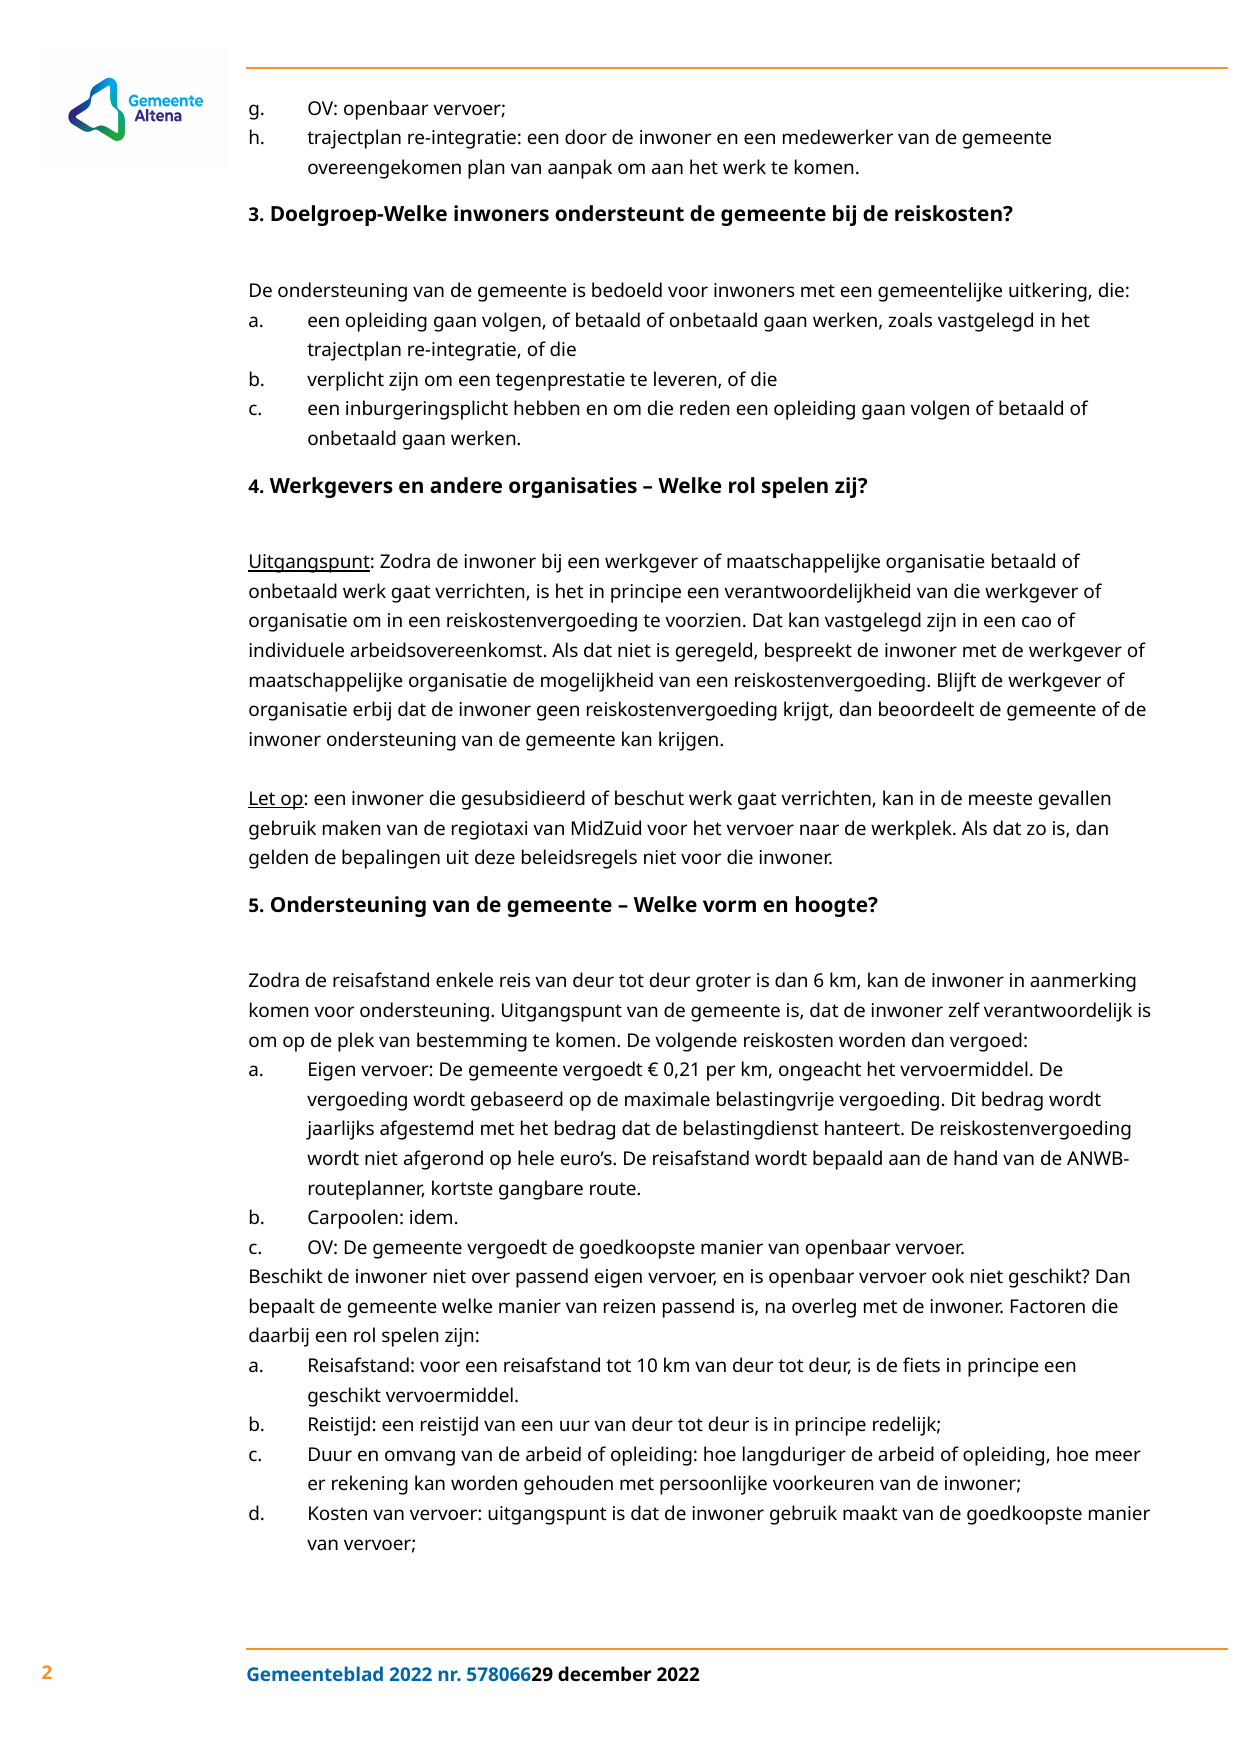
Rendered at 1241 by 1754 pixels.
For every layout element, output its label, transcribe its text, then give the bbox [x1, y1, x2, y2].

text 4. Werkgevers en andere organisaties – Welke rol spelen zij? [248, 471, 1152, 499]
list Kosten van vervoer: uitgangspunt is dat de inwoner gebruik maakt van de goedkoopste manier van vervoer; [248, 1500, 1152, 1556]
list OV: openbaar vervoer; [248, 95, 1152, 121]
list Reisafstand: voor een reisafstand tot 10 km van deur tot deur, is de fiets in principe een geschikt vervoermiddel. [248, 1352, 1152, 1408]
text Beschikt de inwoner niet over passend eigen vervoer, en is openbaar vervoer ook niet geschikt? Dan bepaalt de gemeente welke manier van reizen passend is, na overleg met de inwoner. Factoren die daarbij een rol spelen zijn: [248, 1263, 1152, 1348]
list Reistijd: een reistijd van een uur van deur tot deur is in principe redelijk; [248, 1411, 1152, 1437]
list Eigen vervoer: De gemeente vergoedt € 0,21 per km, ongeacht het vervoermiddel. De vergoeding wordt gebaseerd op de maximale belastingvrije vergoeding. Dit bedrag wordt jaarlijks afgestemd met het bedrag dat de belastingdienst hanteert. De reiskostenvergoeding wordt niet afgerond op hele euro’s. De reisafstand wordt bepaald aan de hand van de ANWB-routeplanner, kortste gangbare route. [248, 1056, 1152, 1201]
text 3. Doelgroep-Welke inwoners ondersteunt de gemeente bij de reiskosten? [248, 199, 1152, 228]
text 5. Ondersteuning van de gemeente – Welke vorm en hoogte? [248, 890, 1152, 918]
text Zodra de reisafstand enkele reis van deur tot deur groter is dan 6 km, kan de inwoner in aanmerking komen voor ondersteuning. Uitgangspunt van de gemeente is, dat de inwoner zelf verantwoordelijk is om op de plek van bestemming te komen. De volgende reiskosten worden dan vergoed: [248, 968, 1152, 1053]
list verplicht zijn om een tegenprestatie te leveren, of die [248, 366, 1152, 392]
list een inburgeringsplicht hebben en om die reden een opleiding gaan volgen of betaald of onbetaald gaan werken. [248, 396, 1152, 451]
list Carpoolen: idem. [248, 1204, 1152, 1230]
picture [41, 47, 231, 172]
list trajectplan re-integratie: een door de inwoner en een medewerker van de gemeente overeengekomen plan van aanpak om aan het werk te komen. [248, 124, 1152, 180]
list een opleiding gaan volgen, of betaald of onbetaald gaan werken, zoals vastgelegd in het trajectplan re-integratie, of die [248, 307, 1152, 362]
list OV: De gemeente vergoedt de goedkoopste manier van openbaar vervoer. [248, 1234, 1152, 1260]
text Uitgangspunt: Zodra de inwoner bij een werkgever of maatschappelijke organisatie betaald of onbetaald werk gaat verrichten, is het in principe een verantwoordelijkheid van die werkgever of organisatie om in een reiskostenvergoeding te voorzien. Dat kan vastgelegd zijn in een cao of individuele arbeidsovereenkomst. Als dat niet is geregeld, bespreekt de inwoner met de werkgever of maatschappelijke organisatie de mogelijkheid van een reiskostenvergoeding. Blijft de werkgever of organisatie erbij dat de inwoner geen reiskostenvergoeding krijgt, dan beoordeelt de gemeente of de inwoner ondersteuning van de gemeente kan krijgen. [248, 548, 1152, 752]
list Duur en omvang van de arbeid of opleiding: hoe langduriger de arbeid of opleiding, hoe meer er rekening kan worden gehouden met persoonlijke voorkeuren van de inwoner; [248, 1441, 1152, 1496]
text De ondersteuning van de gemeente is bedoeld voor inwoners met een gemeentelijke uitkering, die: [248, 277, 1152, 303]
text Let op: een inwoner die gesubsidieerd of beschut werk gaat verrichten, kan in de meeste gevallen gebruik maken van de regiotaxi van MidZuid voor het vervoer naar de werkplek. Als dat zo is, dan gelden de bepalingen uit deze beleidsregels niet voor die inwoner. [248, 785, 1152, 870]
